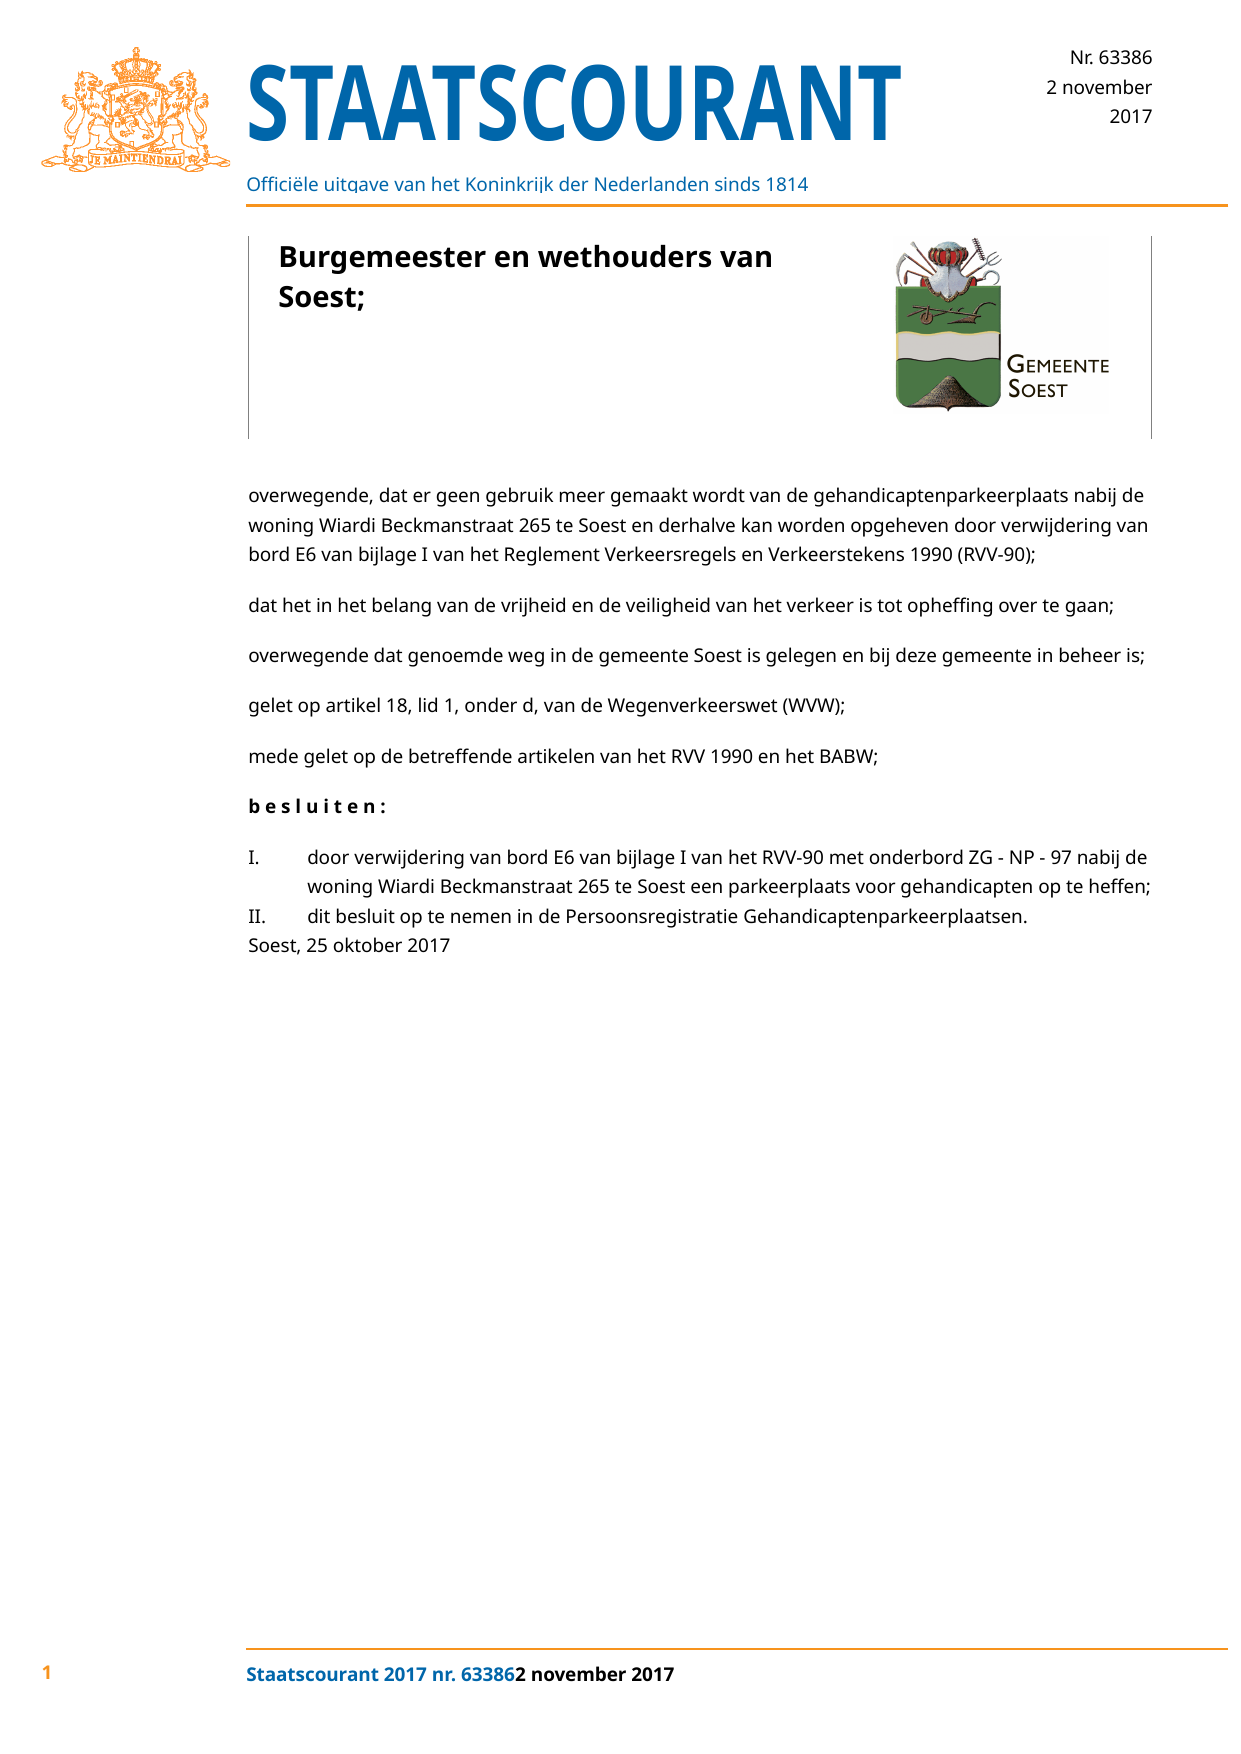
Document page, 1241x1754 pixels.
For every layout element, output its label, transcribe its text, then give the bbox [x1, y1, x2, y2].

text Soest, 25 oktober 2017 [248, 933, 1152, 958]
picture [892, 236, 1109, 414]
list dit besluit op te nemen in de Persoonsregistratie Gehandicaptenparkeerplaatsen. [248, 903, 1152, 929]
text overwegende dat genoemde weg in de gemeente Soest is gelegen en bij deze gemeente in beheer is; [248, 642, 1152, 668]
table_header [850, 414, 1151, 439]
table_header Burgemeester en wethouders van Soest; [249, 236, 850, 439]
text dat het in het belang van de vrijheid en de veiligheid van het verkeer is tot opheffing over te gaan; [248, 592, 1152, 618]
text b e s l u i t e n : [248, 793, 1152, 819]
list door verwijdering van bord E6 van bijlage I van het RVV-90 met onderbord ZG - NP - 97 nabij de woning Wiardi Beckmanstraat 265 te Soest een parkeerplaats voor gehandicapten op te heffen; [248, 844, 1152, 899]
text overwegende, dat er geen gebruik meer gemaakt wordt van de gehandicaptenparkeerplaats nabij de woning Wiardi Beckmanstraat 265 te Soest en derhalve kan worden opgeheven door verwijdering van bord E6 van bijlage I van het Reglement Verkeersregels en Verkeerstekens 1990 (RVV-90); [248, 482, 1152, 567]
text mede gelet op de betreffende artikelen van het RVV 1990 en het BABW; [248, 743, 1152, 769]
picture [41, 47, 231, 172]
table_header [1109, 236, 1151, 413]
table_header [850, 236, 892, 413]
text gelet op artikel 18, lid 1, onder d, van de Wegenverkeerswet (WVW); [248, 693, 1152, 718]
